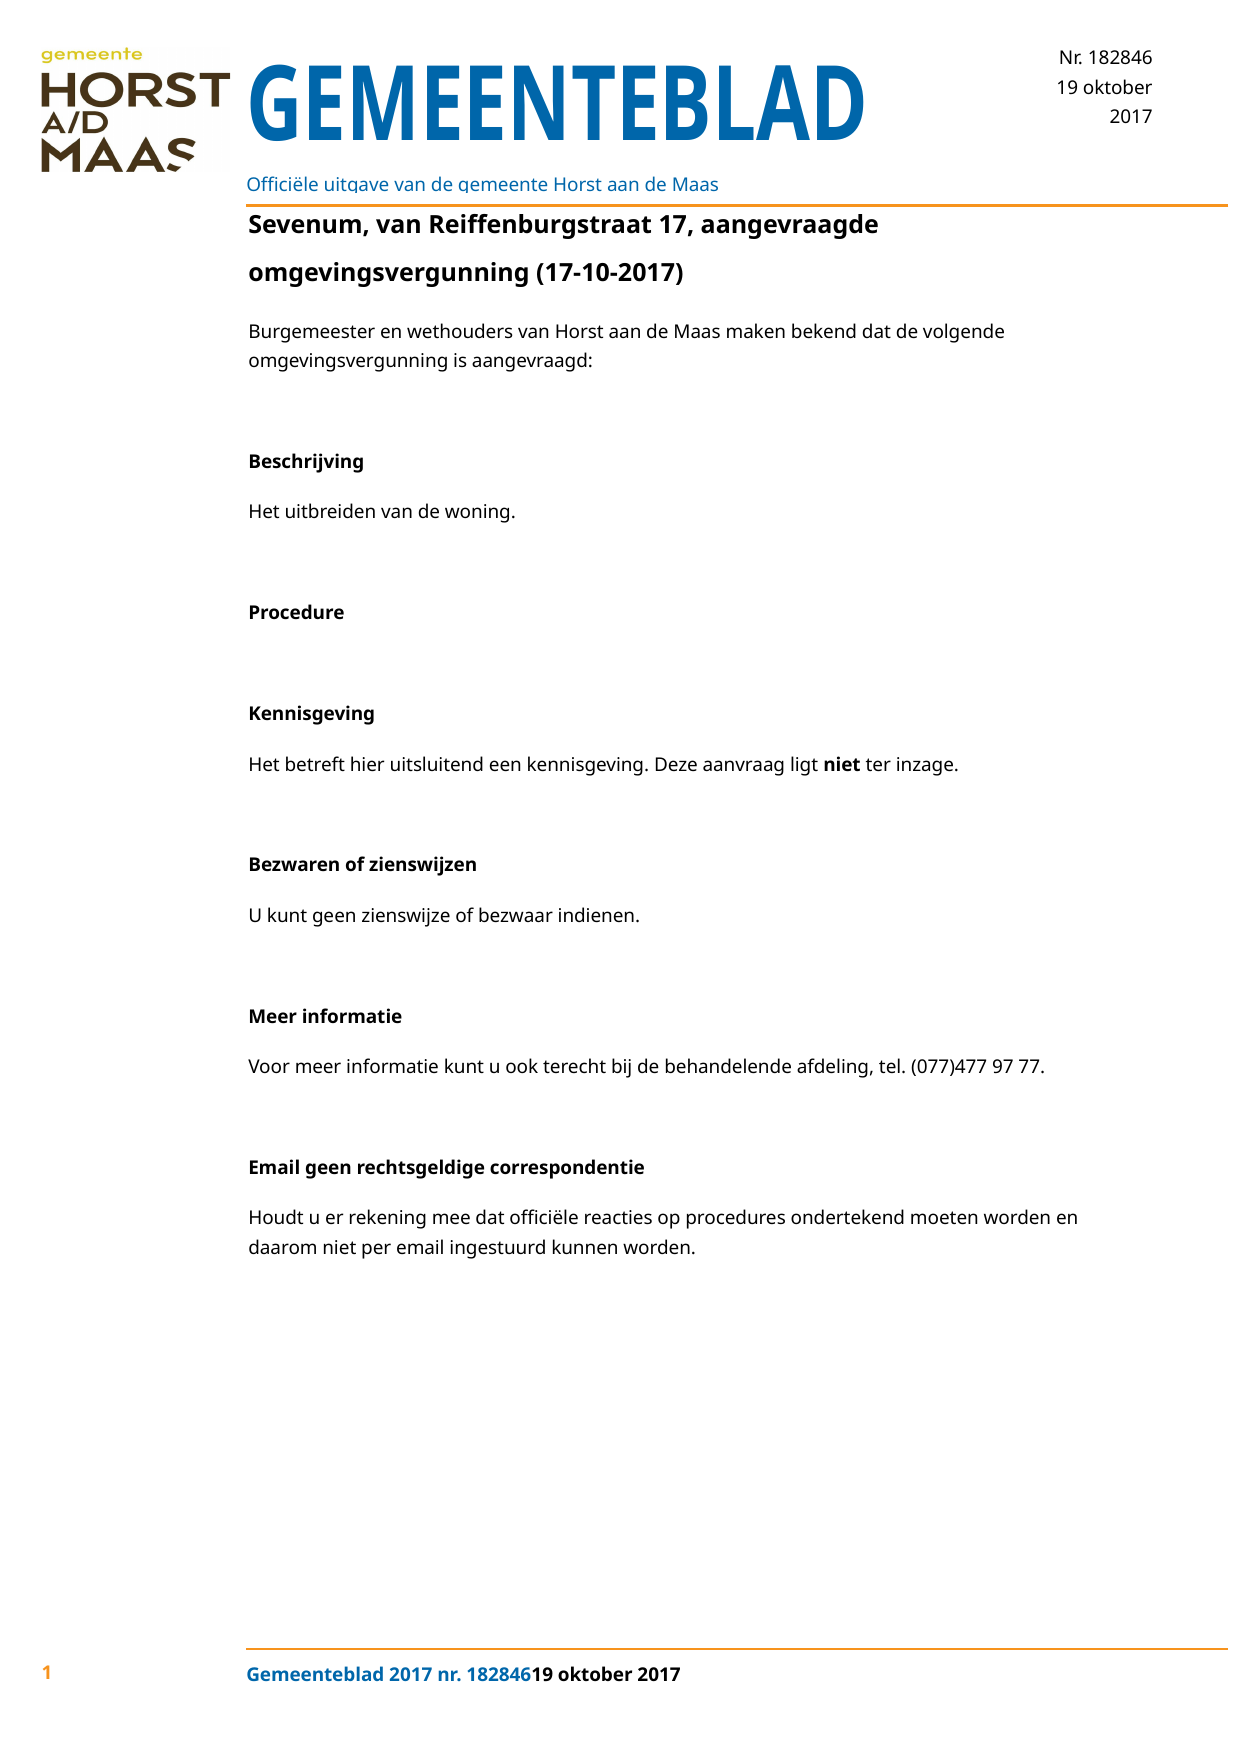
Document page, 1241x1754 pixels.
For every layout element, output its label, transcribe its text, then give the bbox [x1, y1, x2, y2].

text Burgemeester en wethouders van Horst aan de Maas maken bekend dat de volgende omgevingsvergunning is aangevraagd: [248, 318, 1152, 373]
picture [41, 47, 231, 172]
text Beschrijving [248, 448, 1152, 474]
text Voor meer informatie kunt u ook terecht bij de behandelende afdeling, tel. (077)477 97 77. [248, 1053, 1152, 1079]
text Meer informatie [248, 1003, 1152, 1029]
text U kunt geen zienswijze of bezwaar indienen. [248, 902, 1152, 928]
text Email geen rechtsgeldige correspondentie [248, 1154, 1152, 1180]
text Sevenum, van Reiffenburgstraat 17, aangevraagde omgevingsvergunning (17-10-2017) [248, 207, 1152, 288]
text Het uitbreiden van de woning. [248, 499, 1152, 524]
text Het betreft hier uitsluitend een kennisgeving. Deze aanvraag ligt niet ter inzage. [248, 751, 1152, 777]
text Procedure [248, 599, 1152, 625]
text Houdt u er rekening mee dat officiële reacties op procedures ondertekend moeten worden en daarom niet per email ingestuurd kunnen worden. [248, 1204, 1152, 1260]
text Kennisgeving [248, 700, 1152, 726]
text Bezwaren of zienswijzen [248, 852, 1152, 877]
